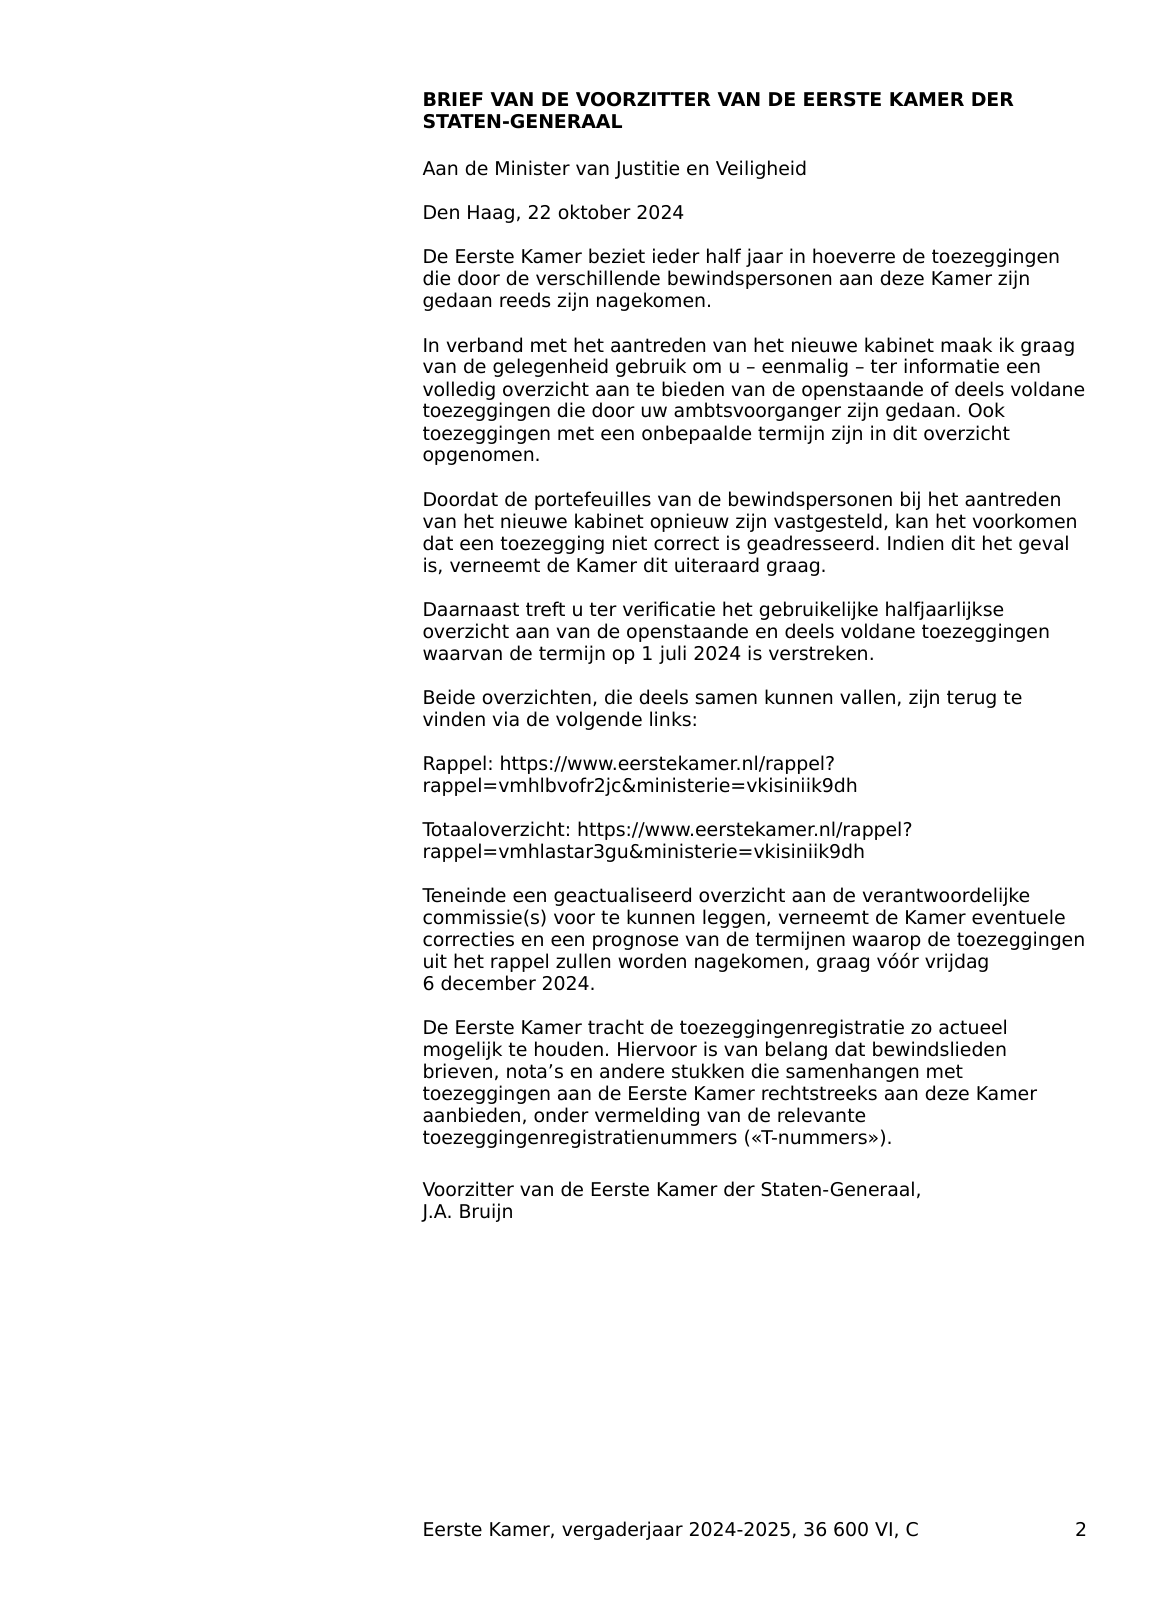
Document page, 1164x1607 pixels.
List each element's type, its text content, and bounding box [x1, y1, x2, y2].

text Den Haag, 22 oktober 2024 [422, 202, 1087, 224]
text In verband met het aantreden van het nieuwe kabinet maak ik graag van de gelegenheid gebruik om u – eenmalig – ter informatie een volledig overzicht aan te bieden van de openstaande of deels voldane toezeggingen die door uw ambtsvoorganger zijn gedaan. Ook toezeggingen met een onbepaalde termijn zijn in dit overzicht opgenomen. [422, 334, 1087, 466]
text De Eerste Kamer tracht de toezeggingenregistratie zo actueel mogelijk te houden. Hiervoor is van belang dat bewindslieden brieven, nota’s en andere stukken die samenhangen met toezeggingen aan de Eerste Kamer rechtstreeks aan deze Kamer aanbieden, onder vermelding van de relevante toezeggingenregistratienummers («T-nummers»). [422, 1017, 1087, 1149]
text Aan de Minister van Justitie en Veiligheid [422, 158, 1087, 180]
text Daarnaast treft u ter verificatie het gebruikelijke halfjaarlijkse overzicht aan van de openstaande en deels voldane toezeggingen waarvan de termijn op 1 juli 2024 is verstreken. [422, 599, 1087, 664]
text Voorzitter van de Eerste Kamer der Staten-Generaal, J.A. Bruijn [422, 1179, 1087, 1223]
text Teneinde een geactualiseerd overzicht aan de verantwoordelijke commissie(s) voor te kunnen leggen, verneemt de Kamer eventuele correcties en een prognose van de termijnen waarop de toezeggingen uit het rappel zullen worden nagekomen, graag vóór vrijdag 6 december 2024. [422, 885, 1087, 995]
text Totaaloverzicht: https://www.eerstekamer.nl/rappel?rappel=vmhlastar3gu&ministerie=vkisiniik9dh [422, 819, 1087, 863]
text Beide overzichten, die deels samen kunnen vallen, zijn terug te vinden via de volgende links: [422, 687, 1087, 731]
text De Eerste Kamer beziet ieder half jaar in hoeverre de toezeggingen die door de verschillende bewindspersonen aan deze Kamer zijn gedaan reeds zijn nagekomen. [422, 246, 1087, 312]
text Doordat de portefeuilles van de bewindspersonen bij het aantreden van het nieuwe kabinet opnieuw zijn vastgesteld, kan het voorkomen dat een toezegging niet correct is geadresseerd. Indien dit het geval is, verneemt de Kamer dit uiteraard graag. [422, 488, 1087, 576]
text Rappel: https://www.eerstekamer.nl/rappel?rappel=vmhlbvofr2jc&ministerie=vkisiniik9dh [422, 753, 1087, 797]
subtitle BRIEF VAN DE VOORZITTER VAN DE EERSTE KAMER DER STATEN-GENERAAL [422, 89, 1087, 133]
